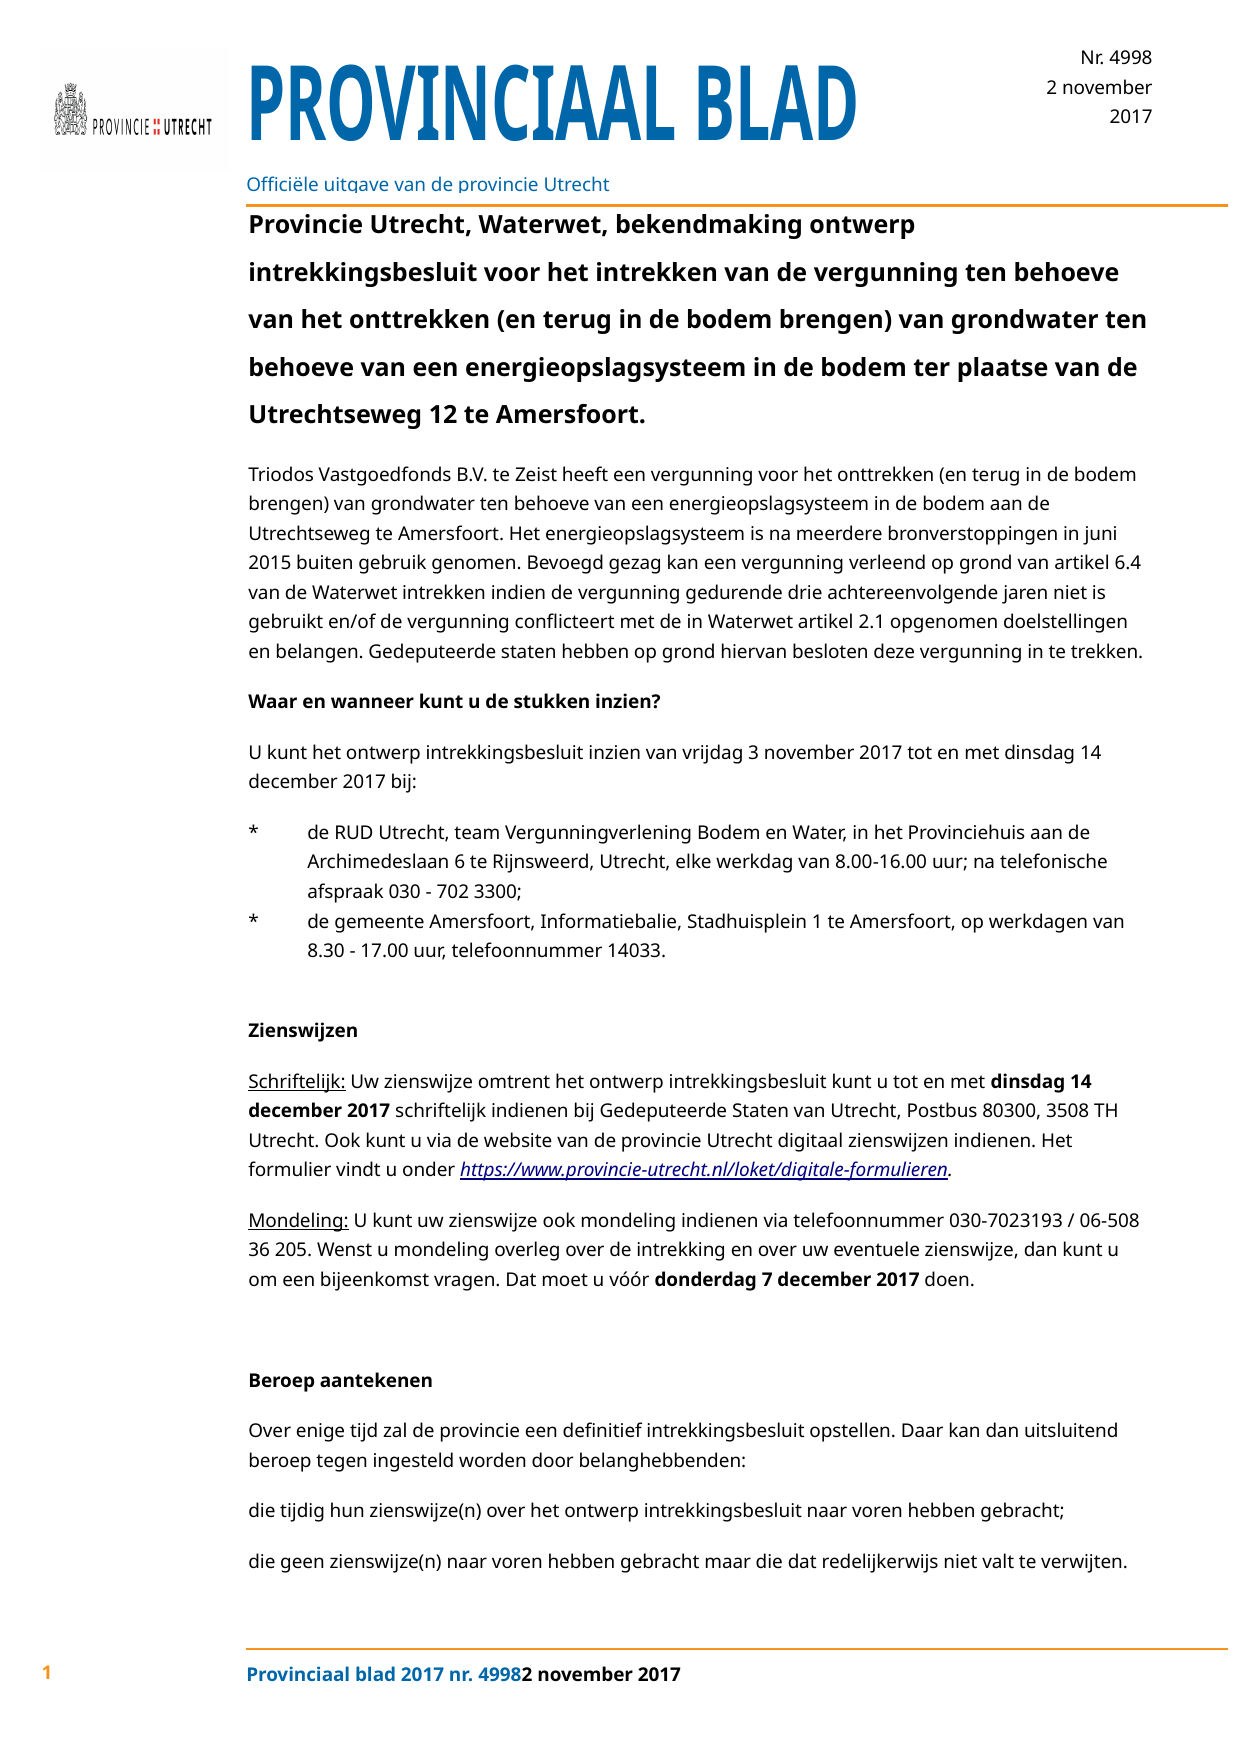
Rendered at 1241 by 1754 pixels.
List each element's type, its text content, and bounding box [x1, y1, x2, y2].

text U kunt het ontwerp intrekkingsbesluit inzien van vrijdag 3 november 2017 tot en met dinsdag 14 december 2017 bij: [248, 739, 1152, 794]
text die tijdig hun zienswijze(n) over het ontwerp intrekkingsbesluit naar voren hebben gebracht; [248, 1497, 1152, 1523]
text Provincie Utrecht, Waterwet, bekendmaking ontwerp intrekkingsbesluit voor het intrekken van de vergunning ten behoeve van het onttrekken (en terug in de bodem brengen) van grondwater ten behoeve van een energieopslagsysteem in de bodem ter plaatse van de Utrechtseweg 12 te Amersfoort. [248, 207, 1152, 431]
text Over enige tijd zal de provincie een definitief intrekkingsbesluit opstellen. Daar kan dan uitsluitend beroep tegen ingesteld worden door belanghebbenden: [248, 1417, 1152, 1473]
text Triodos Vastgoedfonds B.V. te Zeist heeft een vergunning voor het onttrekken (en terug in de bodem brengen) van grondwater ten behoeve van een energieopslagsysteem in de bodem aan de Utrechtseweg te Amersfoort. Het energieopslagsysteem is na meerdere bronverstoppingen in juni 2015 buiten gebruik genomen. Bevoegd gezag kan een vergunning verleend op grond van artikel 6.4 van de Waterwet intrekken indien de vergunning gedurende drie achtereenvolgende jaren niet is gebruikt en/of de vergunning conflicteert met de in Waterwet artikel 2.1 opgenomen doelstellingen en belangen. Gedeputeerde staten hebben op grond hiervan besloten deze vergunning in te trekken. [248, 461, 1152, 664]
text Mondeling: U kunt uw zienswijze ook mondeling indienen via telefoonnummer 030-7023193 / 06-508 36 205. Wenst u mondeling overleg over de intrekking en over uw eventuele zienswijze, dan kunt u om een bijeenkomst vragen. Dat moet u vóór donderdag 7 december 2017 doen. [248, 1207, 1152, 1292]
list de RUD Utrecht, team Vergunningverlening Bodem en Water, in het Provinciehuis aan de Archimedeslaan 6 te Rijnsweerd, Utrecht, elke werkdag van 8.00‑16.00 uur; na telefonische afspraak 030 - 702 3300; [248, 819, 1152, 904]
text Schriftelijk: Uw zienswijze omtrent het ontwerp intrekkingsbesluit kunt u tot en met dinsdag 14 december 2017 schriftelijk indienen bij Gedeputeerde Staten van Utrecht, Postbus 80300, 3508 TH Utrecht. Ook kunt u via de website van de provincie Utrecht digitaal zienswijzen indienen. Het formulier vindt u onder https://www.provincie-utrecht.nl/loket/digitale-formulieren. [248, 1068, 1152, 1182]
list de gemeente Amersfoort, Informatiebalie, Stadhuisplein 1 te Amersfoort, op werkdagen van 8.30 - 17.00 uur, telefoonnummer 14033. [248, 908, 1152, 963]
text die geen zienswijze(n) naar voren hebben gebracht maar die dat redelijkerwijs niet valt te verwijten. [248, 1548, 1152, 1573]
text Zienswijzen [248, 1017, 1152, 1043]
text Waar en wanneer kunt u de stukken inzien? [248, 689, 1152, 714]
picture [41, 47, 231, 172]
text Beroep aantekenen [248, 1367, 1152, 1393]
